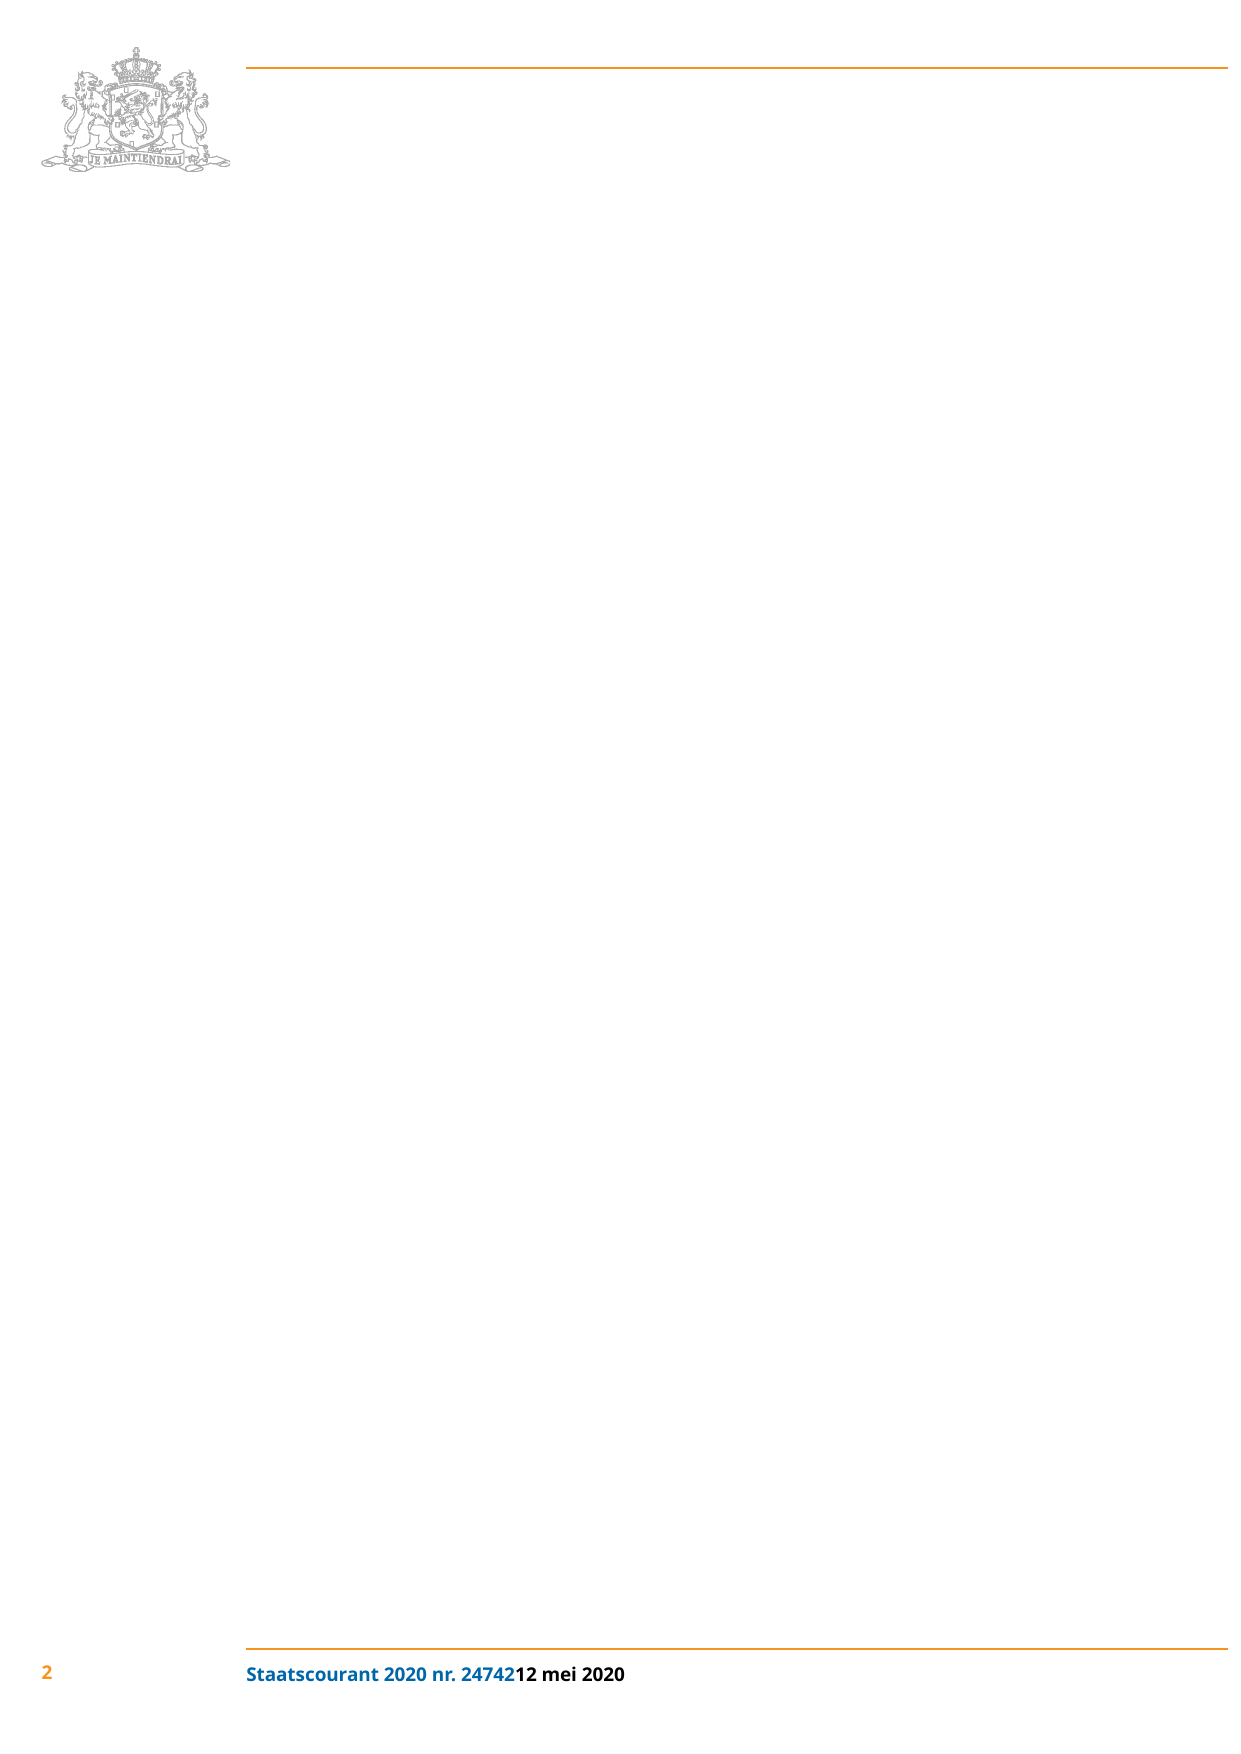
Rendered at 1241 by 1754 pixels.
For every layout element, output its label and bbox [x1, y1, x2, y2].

picture [41, 47, 231, 172]
